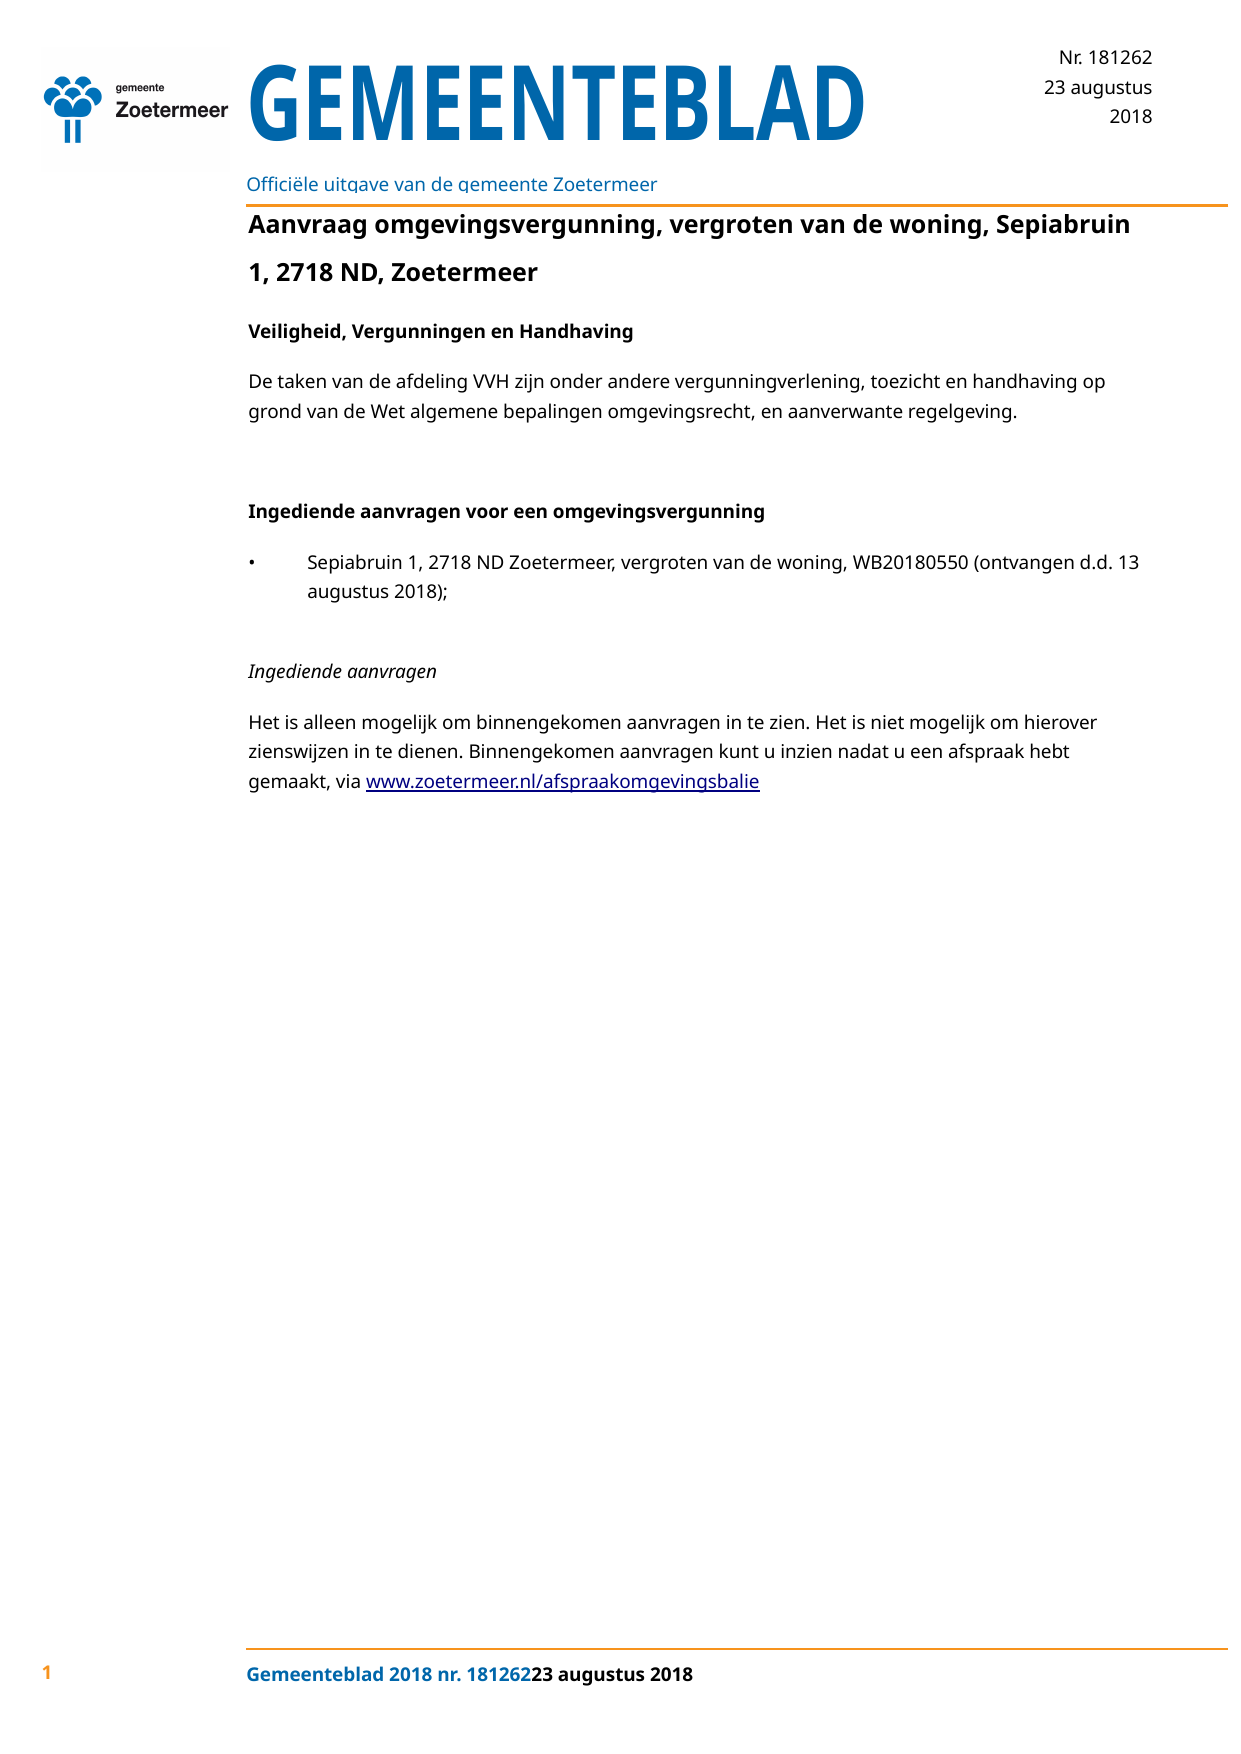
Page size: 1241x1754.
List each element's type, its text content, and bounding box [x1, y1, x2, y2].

text Aanvraag omgevingsvergunning, vergroten van de woning, Sepiabruin 1, 2718 ND, Zoetermeer [248, 207, 1152, 288]
text Ingediende aanvragen voor een omgevingsvergunning [248, 499, 1152, 524]
text Ingediende aanvragen [248, 659, 1152, 684]
text Veiligheid, Vergunningen en Handhaving [248, 318, 1152, 344]
text Het is alleen mogelijk om binnengekomen aanvragen in te zien. Het is niet mogelijk om hierover zienswijzen in te dienen. Binnengekomen aanvragen kunt u inzien nadat u een afspraak hebt gemaakt, via www.zoetermeer.nl/afspraakomgevingsbalie [248, 709, 1152, 794]
list Sepiabruin 1, 2718 ND Zoetermeer, vergroten van de woning, WB20180550 (ontvangen d.d. 13 augustus 2018); [248, 549, 1152, 604]
text De taken van de afdeling VVH zijn onder andere vergunningverlening, toezicht en handhaving op grond van de Wet algemene bepalingen omgevingsrecht, en aanverwante regelgeving. [248, 368, 1152, 424]
picture [41, 47, 231, 172]
